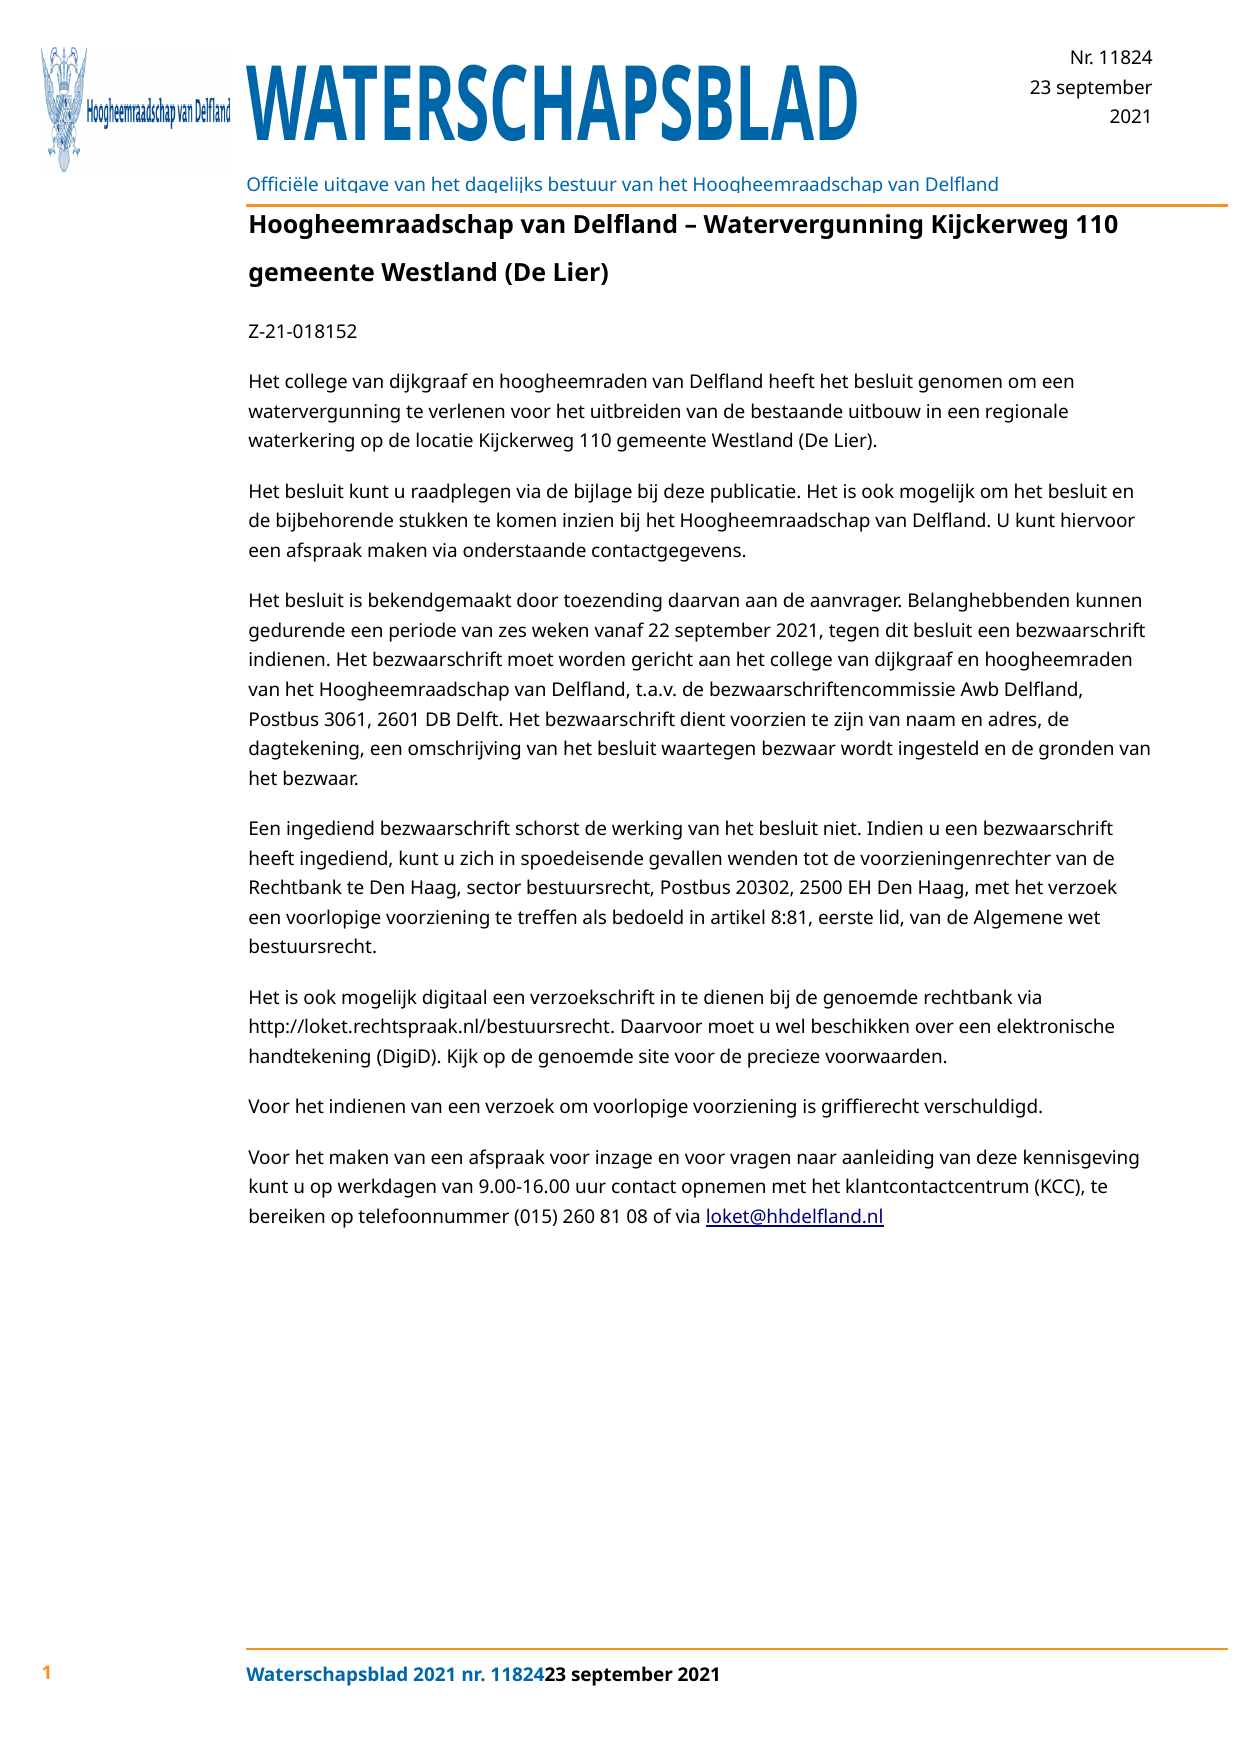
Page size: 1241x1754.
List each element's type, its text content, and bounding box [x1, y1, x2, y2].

text Een ingediend bezwaarschrift schorst de werking van het besluit niet. Indien u een bezwaarschrift heeft ingediend, kunt u zich in spoedeisende gevallen wenden tot de voorzieningenrechter van de Rechtbank te Den Haag, sector bestuursrecht, Postbus 20302, 2500 EH Den Haag, met het verzoek een voorlopige voorziening te treffen als bedoeld in artikel 8:81, eerste lid, van de Algemene wet bestuursrecht. [248, 815, 1152, 959]
picture [41, 47, 231, 172]
text Voor het maken van een afspraak voor inzage en voor vragen naar aanleiding van deze kennisgeving kunt u op werkdagen van 9.00-16.00 uur contact opnemen met het klantcontactcentrum (KCC), te bereiken op telefoonnummer (015) 260 81 08 of via loket@hhdelfland.nl [248, 1144, 1152, 1229]
text Hoogheemraadschap van Delfland – Watervergunning Kijckerweg 110 gemeente Westland (De Lier) [248, 207, 1152, 288]
text Het besluit is bekendgemaakt door toezending daarvan aan de aanvrager. Belanghebbenden kunnen gedurende een periode van zes weken vanaf 22 september 2021, tegen dit besluit een bezwaarschrift indienen. Het bezwaarschrift moet worden gericht aan het college van dijkgraaf en hoogheemraden van het Hoogheemraadschap van Delfland, t.a.v. de bezwaarschriftencommissie Awb Delfland, Postbus 3061, 2601 DB Delft. Het bezwaarschrift dient voorzien te zijn van naam en adres, de dagtekening, een omschrijving van het besluit waartegen bezwaar wordt ingesteld en de gronden van het bezwaar. [248, 587, 1152, 791]
text Z-21-018152 [248, 318, 1152, 344]
text Het is ook mogelijk digitaal een verzoekschrift in te dienen bij de genoemde rechtbank via http://loket.rechtspraak.nl/bestuursrecht. Daarvoor moet u wel beschikken over een elektronische handtekening (DigiD). Kijk op de genoemde site voor de precieze voorwaarden. [248, 984, 1152, 1069]
text Het besluit kunt u raadplegen via de bijlage bij deze publicatie. Het is ook mogelijk om het besluit en de bijbehorende stukken te komen inzien bij het Hoogheemraadschap van Delfland. U kunt hiervoor een afspraak maken via onderstaande contactgegevens. [248, 478, 1152, 563]
text Het college van dijkgraaf en hoogheemraden van Delfland heeft het besluit genomen om een watervergunning te verlenen voor het uitbreiden van de bestaande uitbouw in een regionale waterkering op de locatie Kijckerweg 110 gemeente Westland (De Lier). [248, 368, 1152, 453]
text Voor het indienen van een verzoek om voorlopige voorziening is griffierecht verschuldigd. [248, 1094, 1152, 1119]
